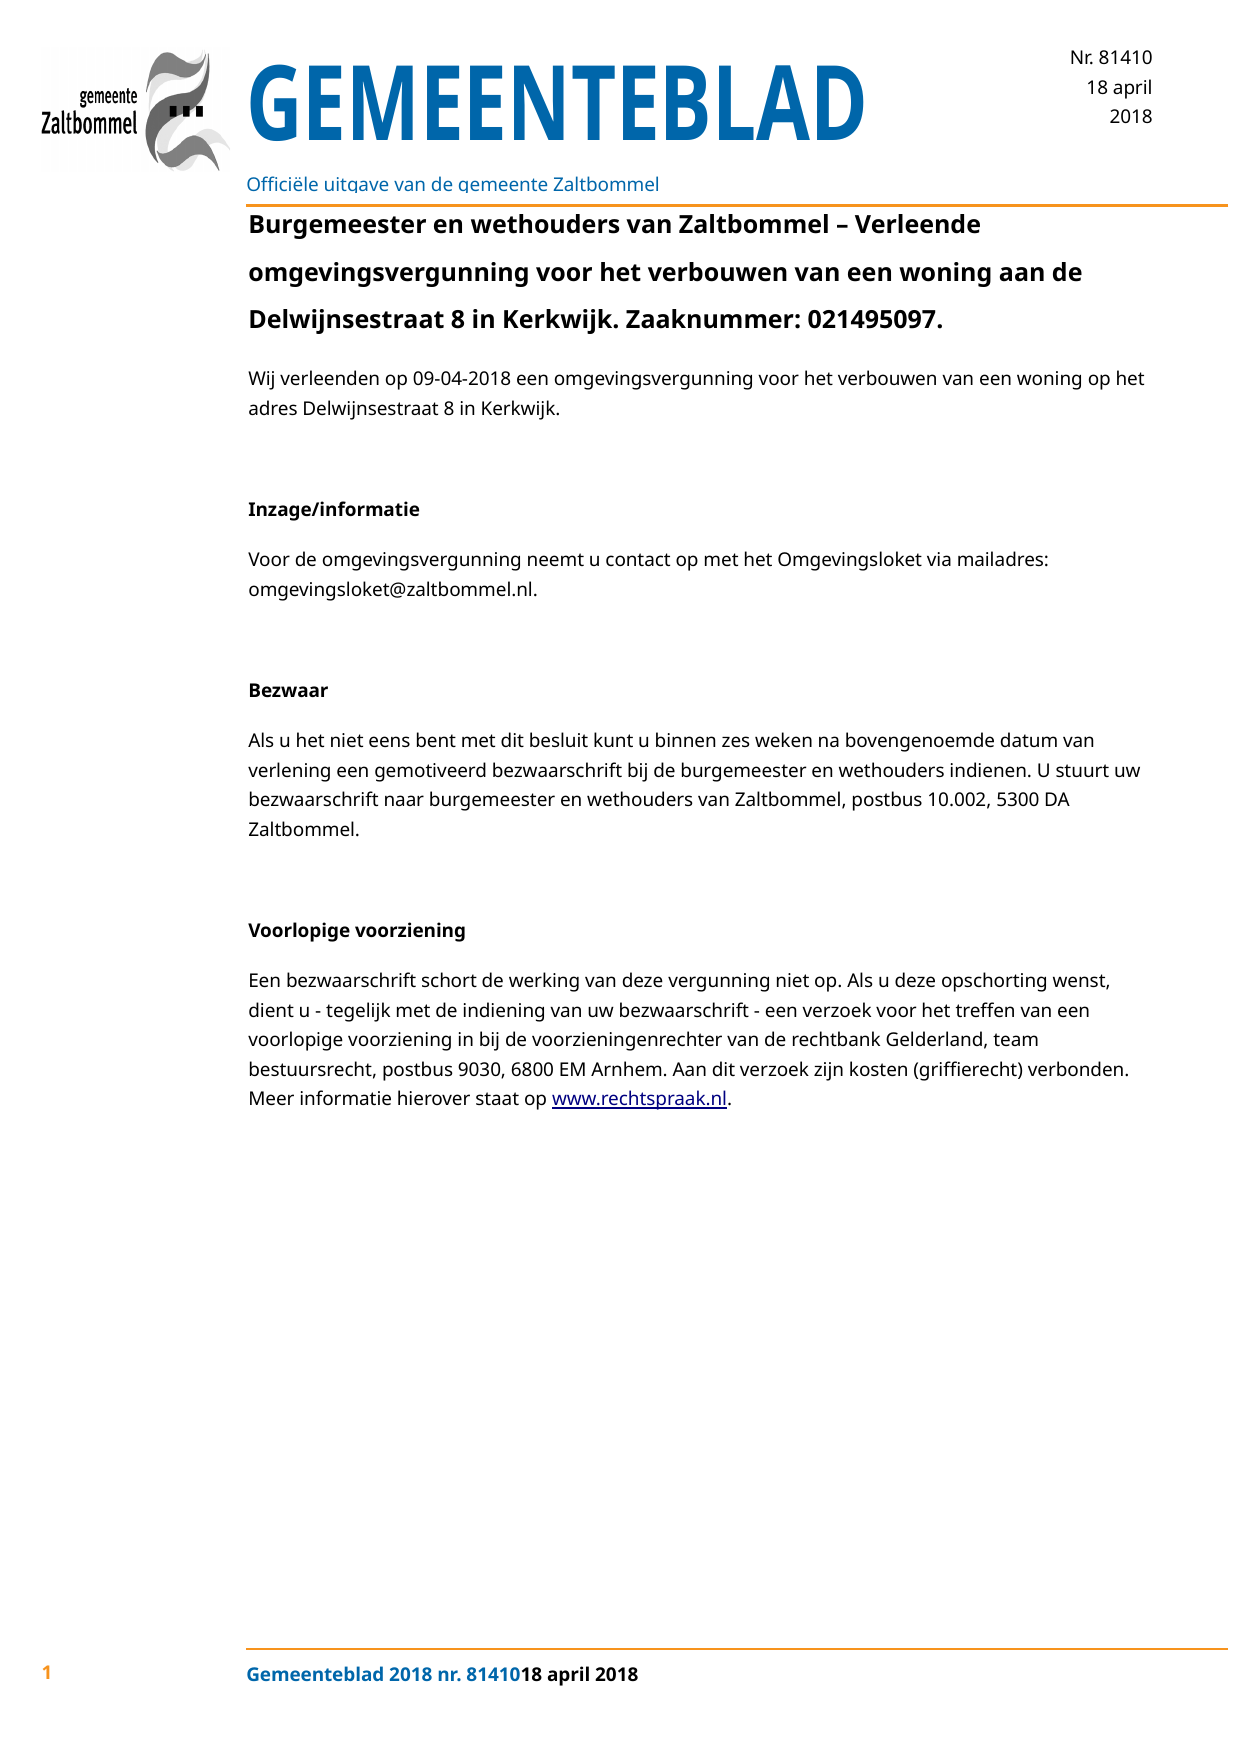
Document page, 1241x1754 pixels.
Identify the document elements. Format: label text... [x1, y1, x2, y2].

text Een bezwaarschrift schort de werking van deze vergunning niet op. Als u deze opschorting wenst, dient u - tegelijk met de indiening van uw bezwaarschrift - een verzoek voor het treffen van een voorlopige voorziening in bij de voorzieningenrechter van de rechtbank Gelderland, team bestuursrecht, postbus 9030, 6800 EM Arnhem. Aan dit verzoek zijn kosten (griffierecht) verbonden. Meer informatie hierover staat op www.rechtspraak.nl. [248, 967, 1152, 1111]
text Inzage/informatie [248, 496, 1152, 522]
text Wij verleenden op 09-04-2018 een omgevingsvergunning voor het verbouwen van een woning op het adres Delwijnsestraat 8 in Kerkwijk. [248, 366, 1152, 421]
picture [41, 47, 231, 172]
text Burgemeester en wethouders van Zaltbommel – Verleende omgevingsvergunning voor het verbouwen van een woning aan de Delwijnsestraat 8 in Kerkwijk. Zaaknummer: 021495097. [248, 207, 1152, 336]
text Voorlopige voorziening [248, 917, 1152, 942]
text Bezwaar [248, 677, 1152, 702]
text Voor de omgevingsvergunning neemt u contact op met het Omgevingsloket via mailadres: omgevingsloket@zaltbommel.nl. [248, 546, 1152, 602]
text Als u het niet eens bent met dit besluit kunt u binnen zes weken na bovengenoemde datum van verlening een gemotiveerd bezwaarschrift bij de burgemeester en wethouders indienen. U stuurt uw bezwaarschrift naar burgemeester en wethouders van Zaltbommel, postbus 10.002, 5300 DA Zaltbommel. [248, 727, 1152, 842]
